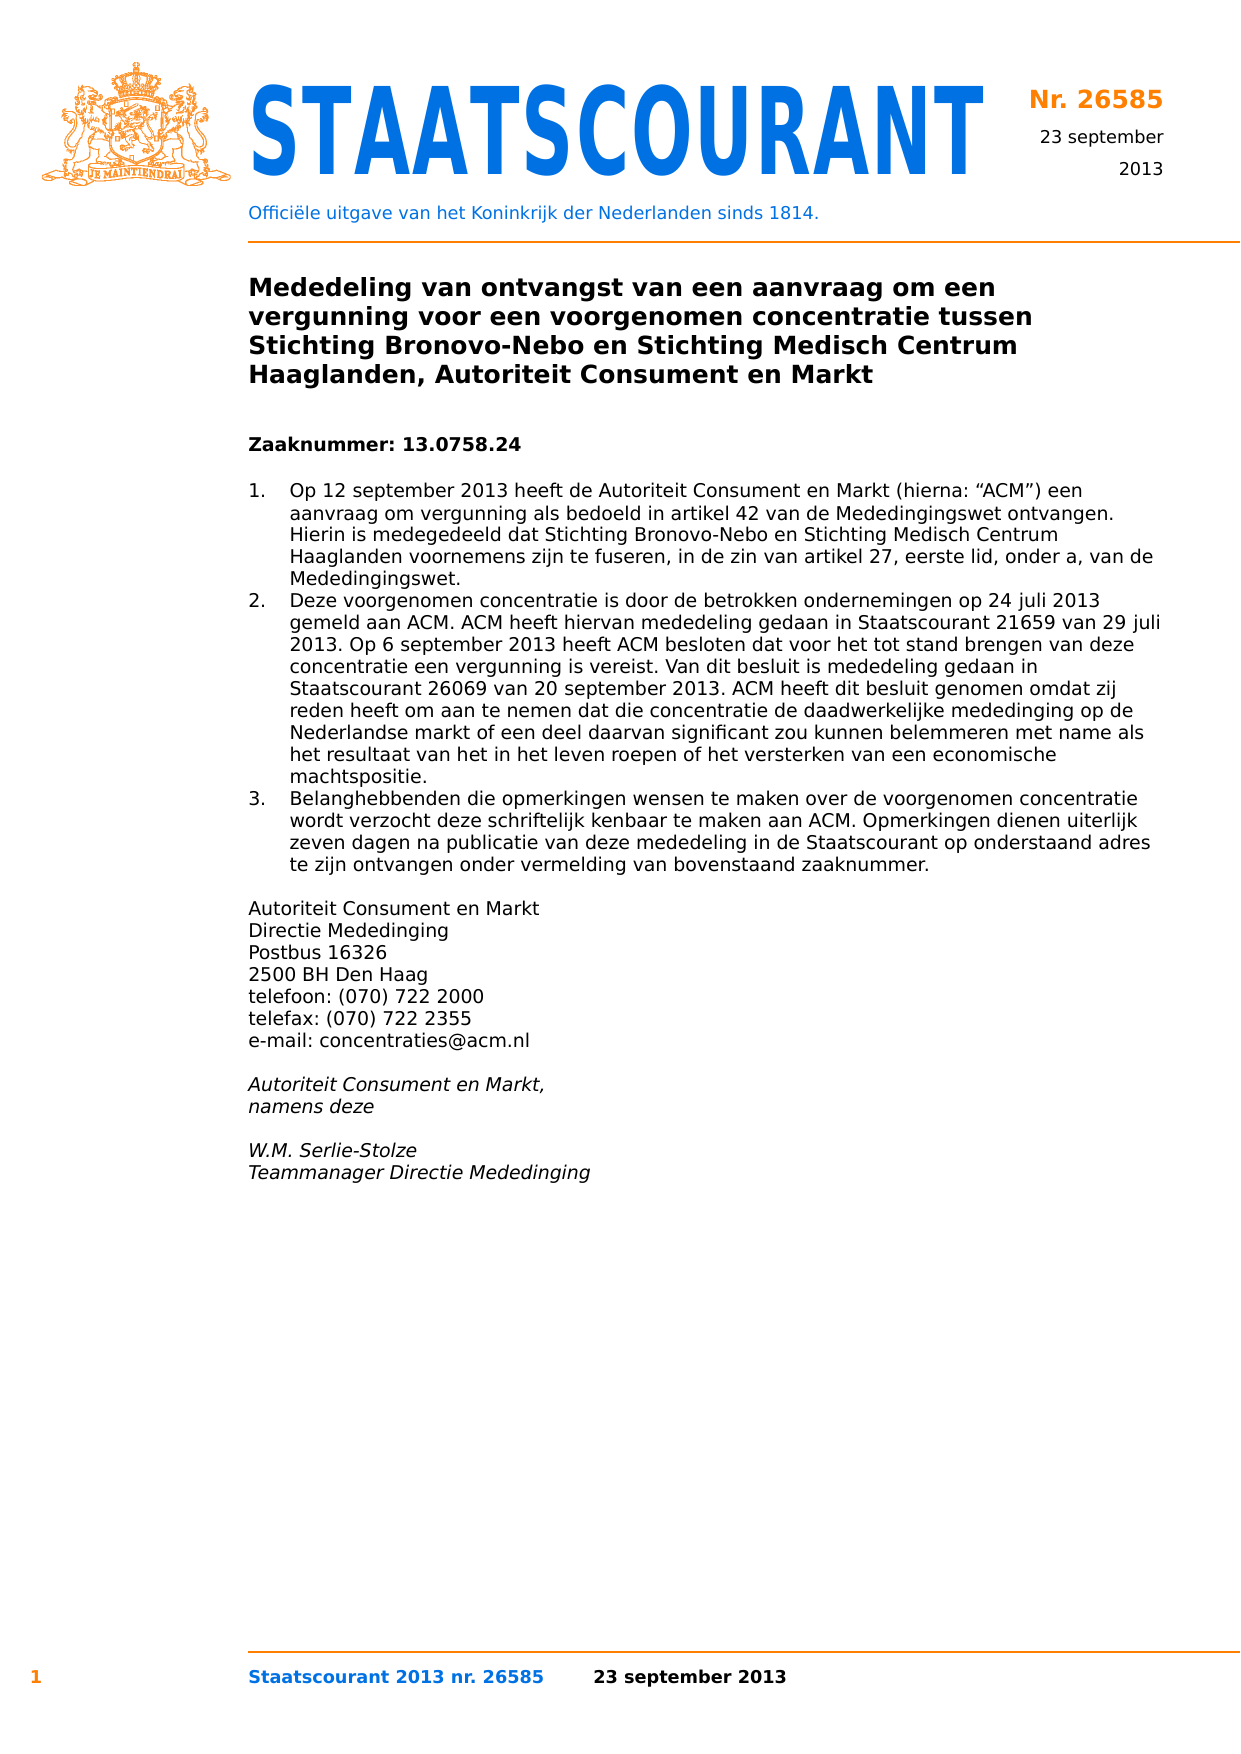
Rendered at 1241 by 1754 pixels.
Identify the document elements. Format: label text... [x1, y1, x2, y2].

text telefoon: (070) 722 2000 [248, 986, 1163, 1008]
table_cell 23 september [998, 121, 1240, 153]
subtitle Zaaknummer: 13.0758.24 [248, 433, 1163, 455]
text 2. Deze voorgenomen concentratie is door de betrokken ondernemingen op 24 juli 2013 gemeld aan ACM. ACM heeft hiervan mededeling gedaan in Staatscourant 21659 van 29 juli 2013. Op 6 september 2013 heeft ACM besloten dat voor het tot stand brengen van deze concentratie een vergunning is vereist. Van dit besluit is mededeling gedaan in Staatscourant 26069 van 20 september 2013. ACM heeft dit besluit genomen omdat zij reden heeft om aan te nemen dat die concentratie de daadwerkelijke mededinging op de Nederlandse markt of een deel daarvan significant zou kunnen belemmeren met name als het resultaat van het in het leven roepen of het versterken van een economische machtspositie. [248, 590, 1163, 788]
text Postbus 16326 [248, 942, 1163, 964]
text 1. Op 12 september 2013 heeft de Autoriteit Consument en Markt (hierna: “ACM”) een aanvraag om vergunning als bedoeld in artikel 42 van de Mededingingswet ontvangen. Hierin is medegedeeld dat Stichting Bronovo-Nebo en Stichting Medisch Centrum Haaglanden voornemens zijn te fuseren, in de zin van artikel 27, eerste lid, onder a, van de Mededingingswet. [248, 480, 1163, 590]
table_header Nr. 26585 [998, 62, 1240, 121]
text telefax: (070) 722 2355 [248, 1008, 1163, 1030]
subtitle Mededeling van ontvangst van een aanvraag om een vergunning voor een voorgenomen concentratie tussen Stichting Bronovo-Nebo en Stichting Medisch Centrum Haaglanden, Autoriteit Consument en Markt [248, 273, 1163, 390]
text 3. Belanghebbenden die opmerkingen wensen te maken over de voorgenomen concentratie wordt verzocht deze schriftelijk kenbaar te maken aan ACM. Opmerkingen dienen uiterlijk zeven dagen na publicatie van deze mededeling in de Staatscourant op onderstaand adres te zijn ontvangen onder vermelding van bovenstaand zaaknummer. [248, 788, 1163, 876]
text Autoriteit Consument en Markt [248, 898, 1163, 920]
table_cell 2013 [998, 153, 1240, 203]
text Autoriteit Consument en Markt, namens deze W.M. Serlie-Stolze Teammanager Directie Mededinging [248, 1074, 1163, 1183]
text Directie Mededinging [248, 920, 1163, 942]
table_header STAATSCOURANT [248, 62, 998, 203]
picture [41, 62, 231, 186]
table_cell Officiële uitgave van het Koninkrijk der Nederlanden sinds 1814. [248, 203, 1240, 241]
table_header [25, 62, 248, 241]
text e-mail: concentraties@acm.nl [248, 1030, 1163, 1052]
text 2500 BH Den Haag [248, 964, 1163, 986]
